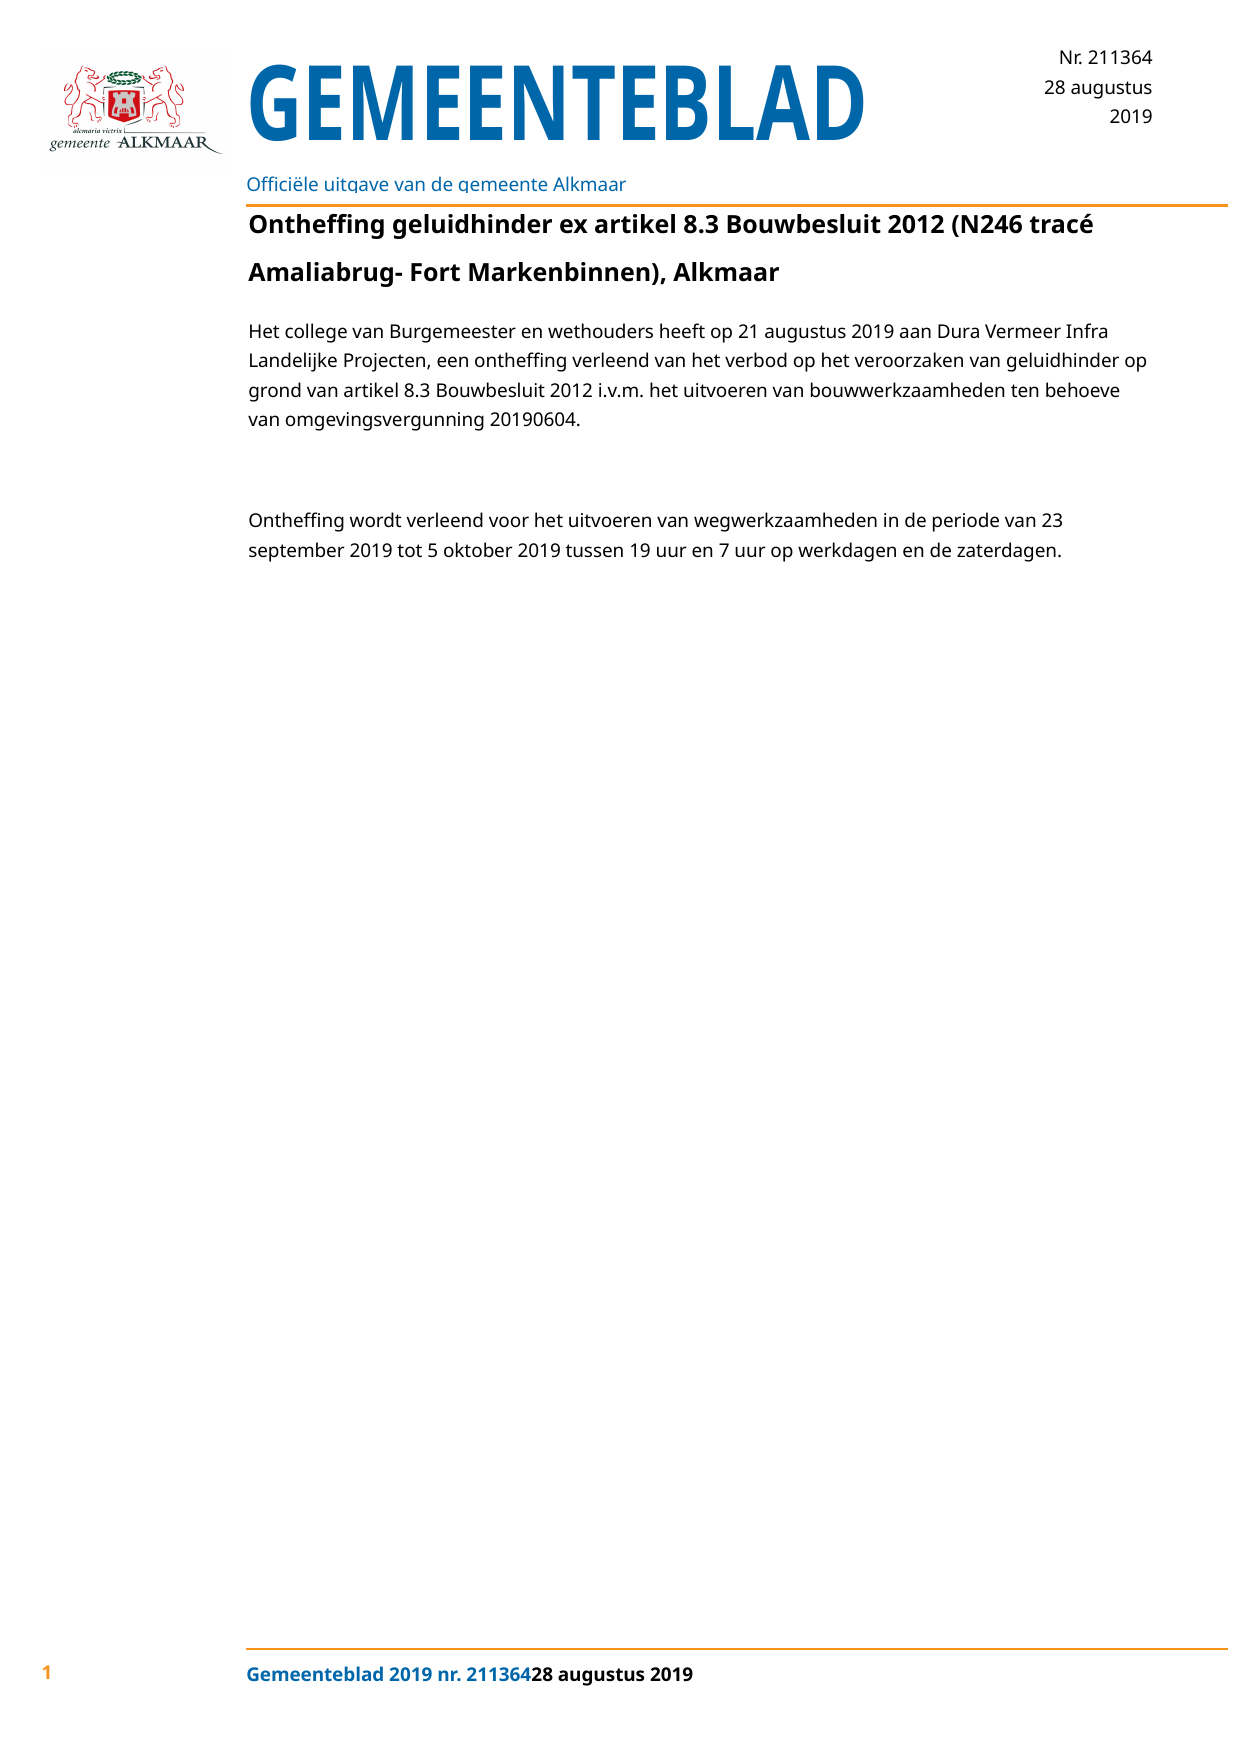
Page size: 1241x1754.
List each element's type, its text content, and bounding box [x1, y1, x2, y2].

text Het college van Burgemeester en wethouders heeft op 21 augustus 2019 aan Dura Vermeer Infra Landelijke Projecten, een ontheffing verleend van het verbod op het veroorzaken van geluidhinder op grond van artikel 8.3 Bouwbesluit 2012 i.v.m. het uitvoeren van bouwwerkzaamheden ten behoeve van omgevingsvergunning 20190604. [248, 318, 1152, 432]
text Ontheffing geluidhinder ex artikel 8.3 Bouwbesluit 2012 (N246 tracé Amaliabrug- Fort Markenbinnen), Alkmaar [248, 207, 1152, 288]
text Ontheffing wordt verleend voor het uitvoeren van wegwerkzaamheden in de periode van 23 september 2019 tot 5 oktober 2019 tussen 19 uur en 7 uur op werkdagen en de zaterdagen. [248, 507, 1152, 563]
picture [41, 47, 231, 172]
